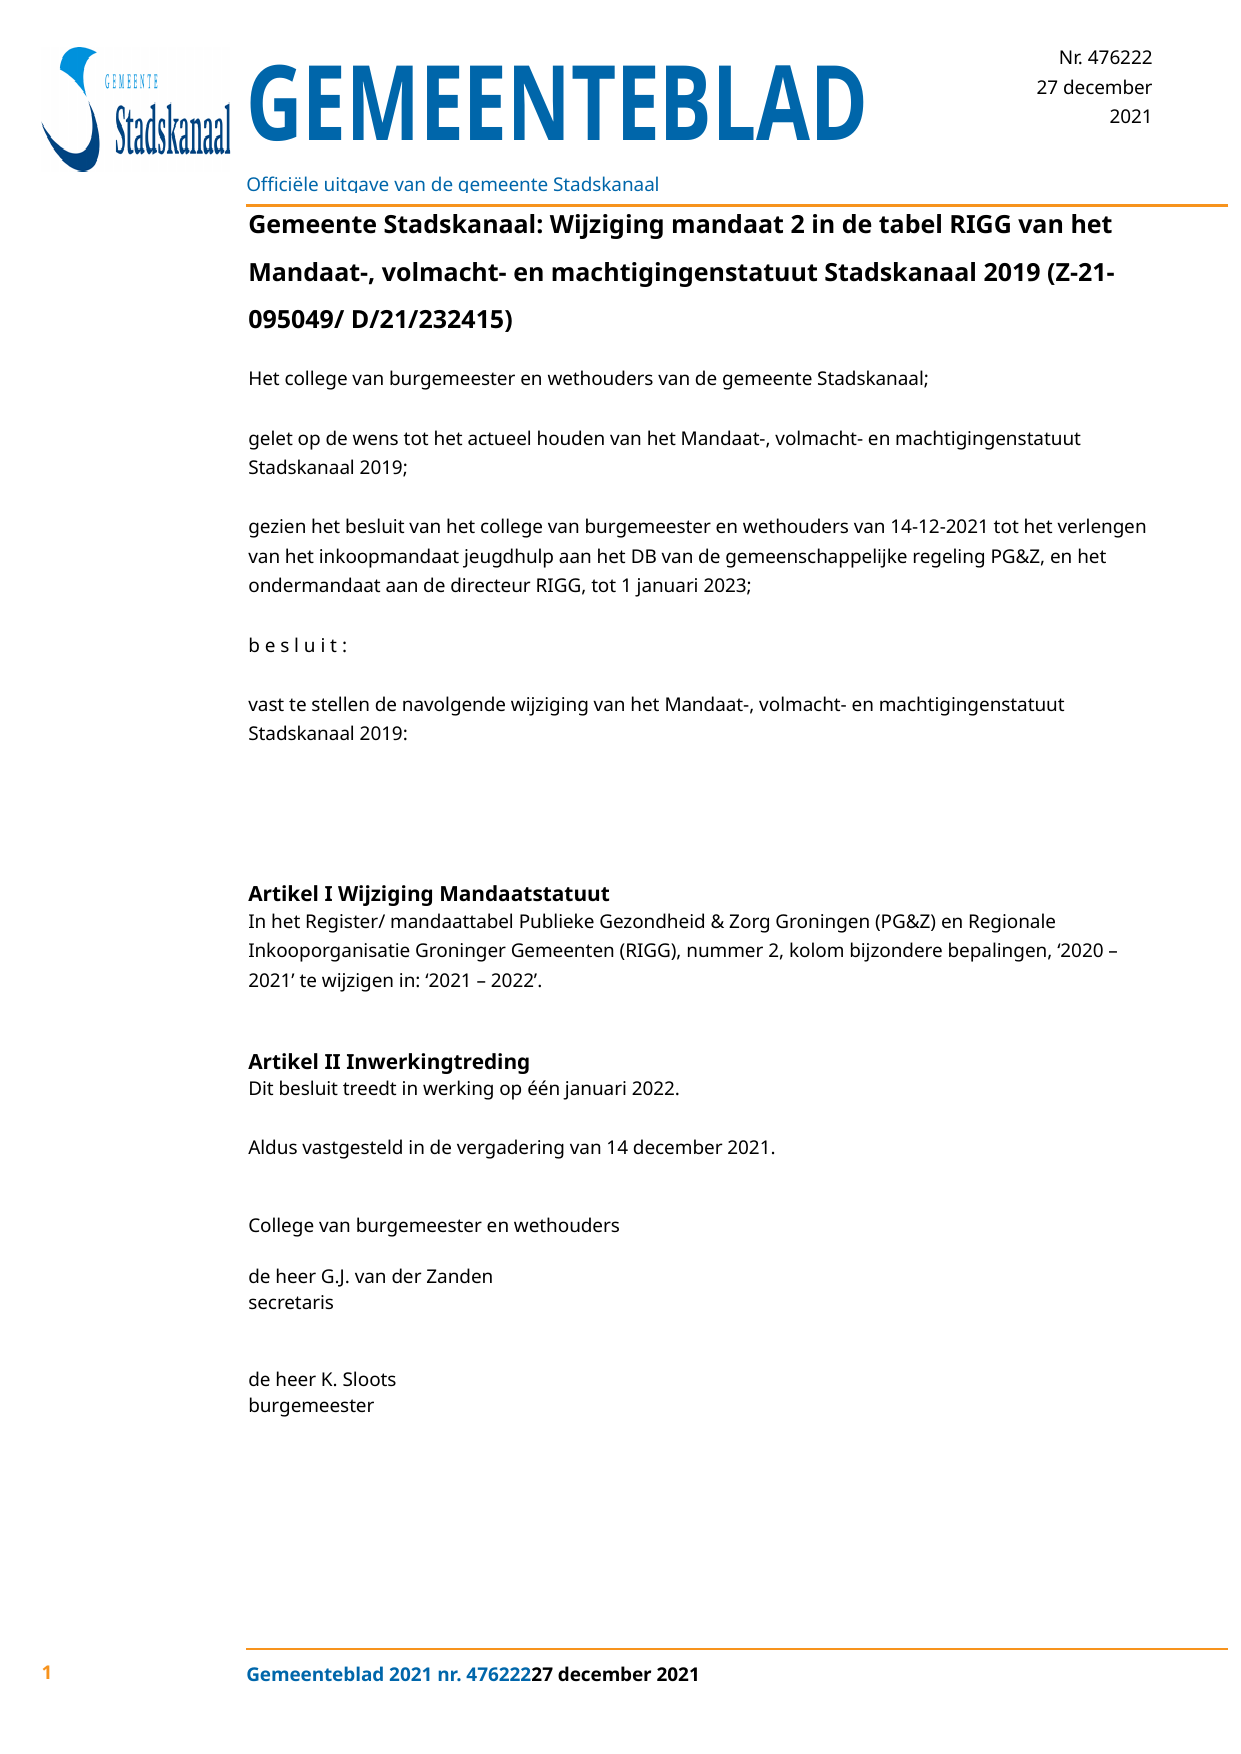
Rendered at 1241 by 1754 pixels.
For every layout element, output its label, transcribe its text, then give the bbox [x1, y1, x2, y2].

text burgemeester [248, 1392, 1152, 1418]
text Aldus vastgesteld in de vergadering van 14 december 2021. [248, 1134, 1152, 1160]
text Artikel I Wijziging Mandaatstatuut [248, 879, 1152, 908]
text Artikel II Inwerkingtreding [248, 1047, 1152, 1075]
text Gemeente Stadskanaal: Wijziging mandaat 2 in de tabel RIGG van het Mandaat-, volmacht- en machtigingenstatuut Stadskanaal 2019 (Z-21-095049/ D/21/232415) [248, 207, 1152, 336]
text Het college van burgemeester en wethouders van de gemeente Stadskanaal; [248, 366, 1152, 391]
text de heer G.J. van der Zanden [248, 1263, 1152, 1289]
text College van burgemeester en wethouders [248, 1212, 1152, 1237]
text gelet op de wens tot het actueel houden van het Mandaat-, volmacht- en machtigingenstatuut Stadskanaal 2019; [248, 425, 1152, 480]
text secretaris [248, 1289, 1152, 1315]
text gezien het besluit van het college van burgemeester en wethouders van 14-12-2021 tot het verlengen van het inkoopmandaat jeugdhulp aan het DB van de gemeenschappelijke regeling PG&Z, en het ondermandaat aan de directeur RIGG, tot 1 januari 2023; [248, 513, 1152, 598]
text de heer K. Sloots [248, 1366, 1152, 1392]
picture [41, 47, 231, 172]
text b e s l u i t : [248, 632, 1152, 657]
text In het Register/ mandaattabel Publieke Gezondheid & Zorg Groningen (PG&Z) en Regionale Inkooporganisatie Groninger Gemeenten (RIGG), nummer 2, kolom bijzondere bepalingen, ‘2020 – 2021’ te wijzigen in: ‘2021 – 2022’. [248, 908, 1152, 993]
text Dit besluit treedt in werking op één januari 2022. [248, 1075, 1152, 1101]
text vast te stellen de navolgende wijziging van het Mandaat-, volmacht- en machtigingenstatuut Stadskanaal 2019: [248, 691, 1152, 746]
